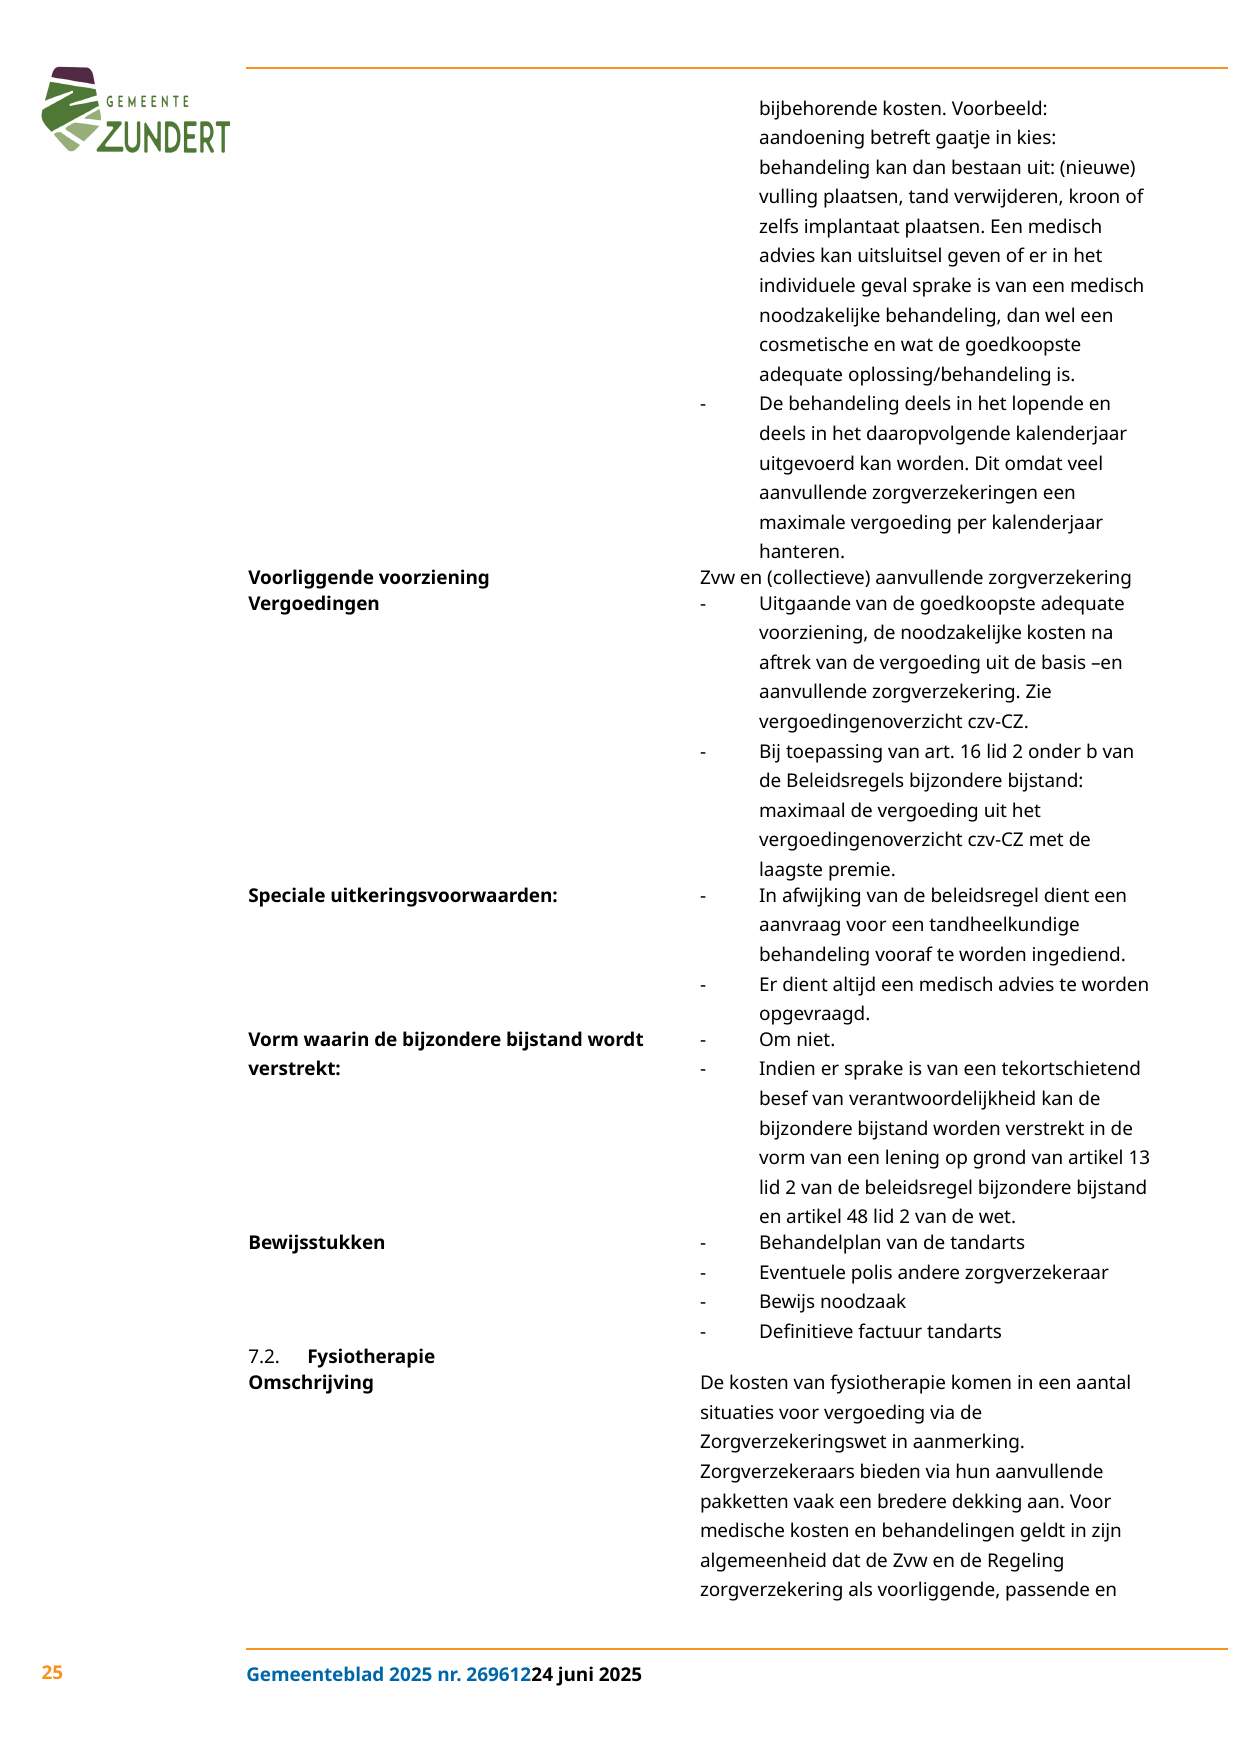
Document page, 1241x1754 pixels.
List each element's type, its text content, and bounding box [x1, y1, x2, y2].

table_cell Voorliggende voorziening [248, 564, 700, 590]
table_cell [248, 95, 700, 564]
table_cell Omschrijving [248, 1370, 700, 1602]
table_cell Fysiotherapie [248, 1344, 1152, 1369]
table_cell In afwijking van de beleidsregel dient een aanvraag voor een tandheelkundige behandeling vooraf te worden ingediend. Er dient altijd een medisch advies te worden opgevraagd. [700, 882, 1152, 1026]
table_cell bijbehorende kosten. Voorbeeld: aandoening betreft gaatje in kies: behandeling kan dan bestaan uit: (nieuwe) vulling plaatsen, tand verwijderen, kroon of zelfs implantaat plaatsen. Een medisch advies kan uitsluitsel geven of er in het individuele geval sprake is van een medisch noodzakelijke behandeling, dan wel een cosmetische en wat de goedkoopste adequate oplossing/behandeling is. De behandeling deels in het lopende en deels in het daaropvolgende kalenderjaar uitgevoerd kan worden. Dit omdat veel aanvullende zorgverzekeringen een maximale vergoeding per kalenderjaar hanteren. [700, 95, 1152, 564]
picture [41, 47, 231, 172]
table_cell De kosten van fysiotherapie komen in een aantal situaties voor vergoeding via de Zorgverzekeringswet in aanmerking. Zorgverzekeraars bieden via hun aanvullende pakketten vaak een bredere dekking aan. Voor medische kosten en behandelingen geldt in zijn algemeenheid dat de Zvw en de Regeling zorgverzekering als voorliggende, passende en [700, 1370, 1152, 1602]
table_cell Speciale uitkeringsvoorwaarden: [248, 882, 700, 1026]
table_cell Vorm waarin de bijzondere bijstand wordt verstrekt: [248, 1026, 700, 1229]
table_cell Vergoedingen [248, 590, 700, 882]
table_cell Zvw en (collectieve) aanvullende zorgverzekering [700, 564, 1152, 590]
table_cell Om niet. Indien er sprake is van een tekortschietend besef van verantwoordelijkheid kan de bijzondere bijstand worden verstrekt in de vorm van een lening op grond van artikel 13 lid 2 van de beleidsregel bijzondere bijstand en artikel 48 lid 2 van de wet. [700, 1026, 1152, 1229]
table_cell Bewijsstukken [248, 1229, 700, 1344]
table_cell Uitgaande van de goedkoopste adequate voorziening, de noodzakelijke kosten na aftrek van de vergoeding uit de basis –en aanvullende zorgverzekering. Zie vergoedingenoverzicht czv-CZ. Bij toepassing van art. 16 lid 2 onder b van de Beleidsregels bijzondere bijstand: maximaal de vergoeding uit het vergoedingenoverzicht czv-CZ met de laagste premie. [700, 590, 1152, 882]
table_cell Behandelplan van de tandarts Eventuele polis andere zorgverzekeraar Bewijs noodzaak Definitieve factuur tandarts [700, 1229, 1152, 1344]
